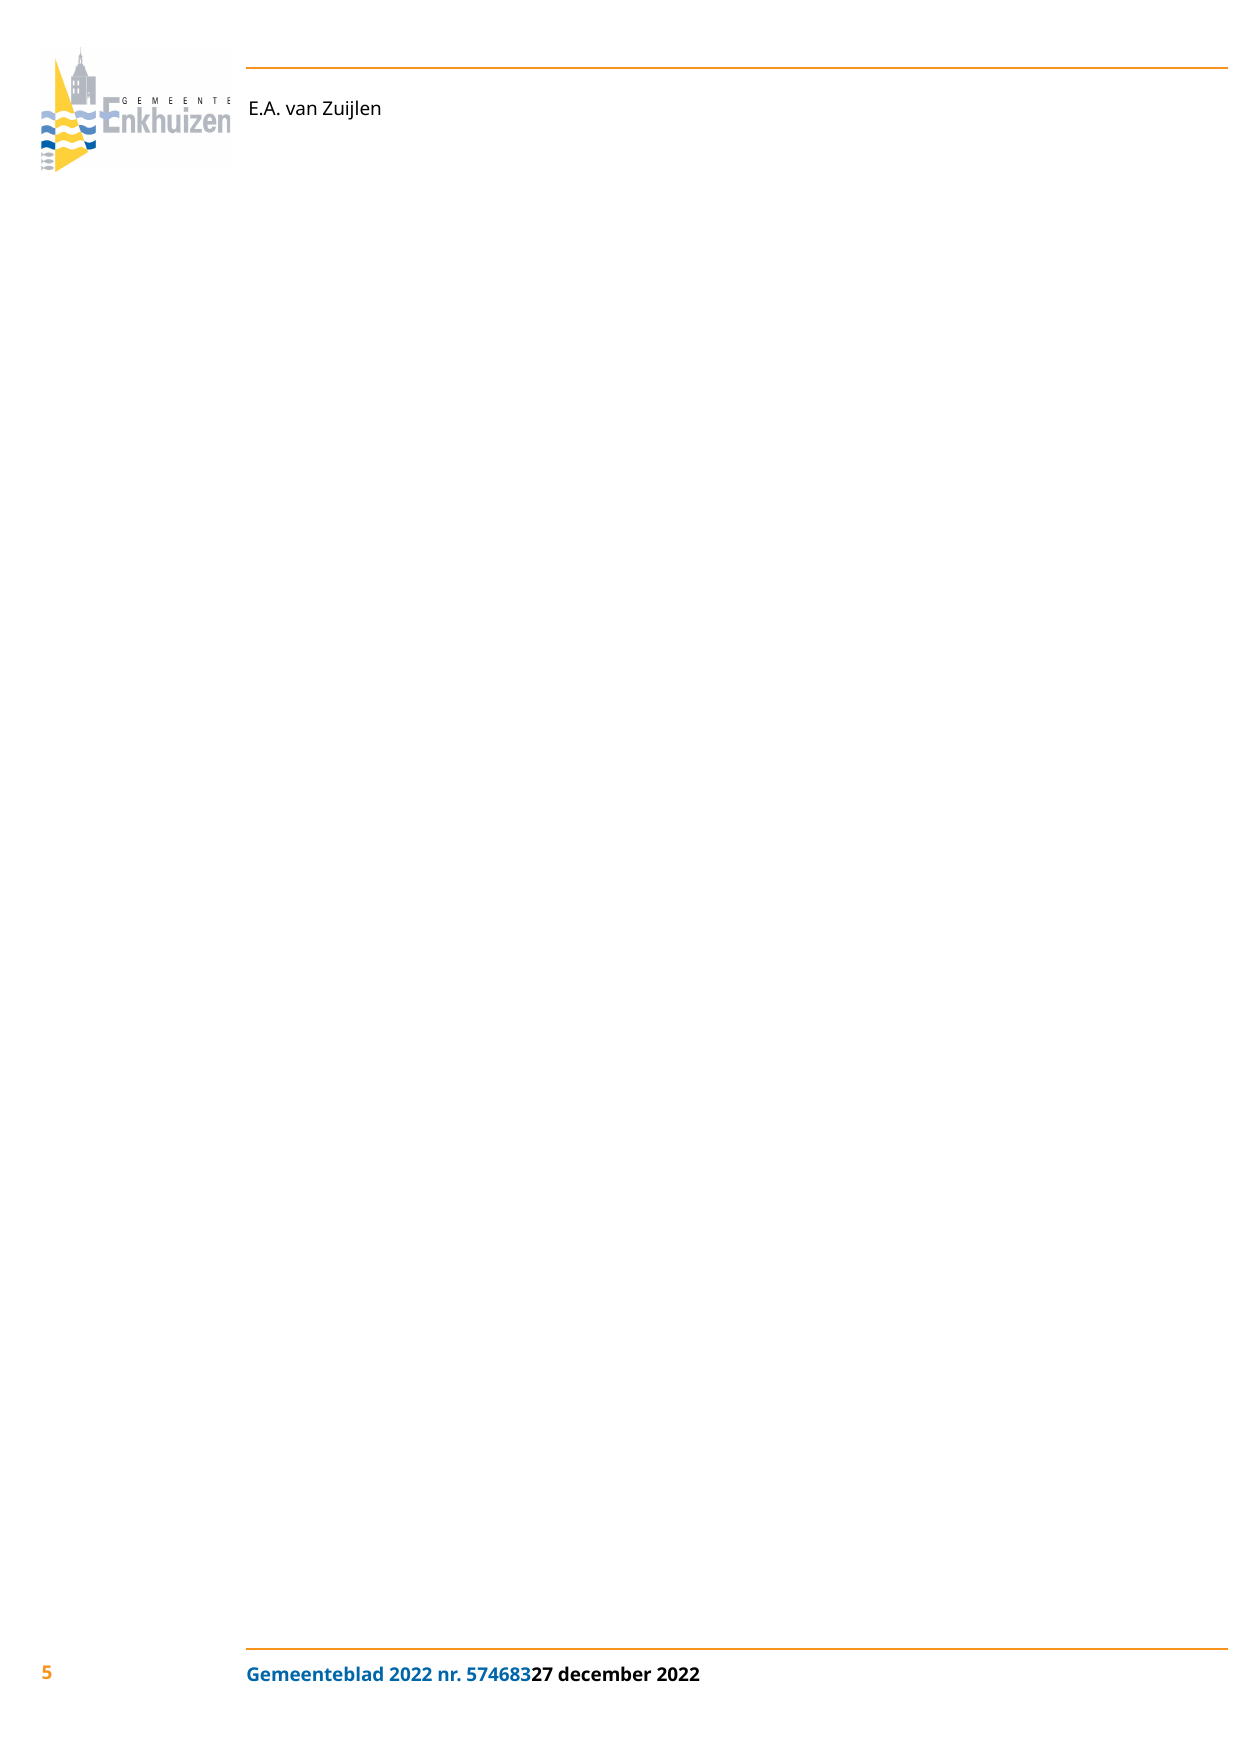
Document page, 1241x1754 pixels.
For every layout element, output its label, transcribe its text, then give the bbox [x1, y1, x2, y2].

picture [41, 47, 231, 172]
text E.A. van Zuijlen [248, 95, 1152, 121]
